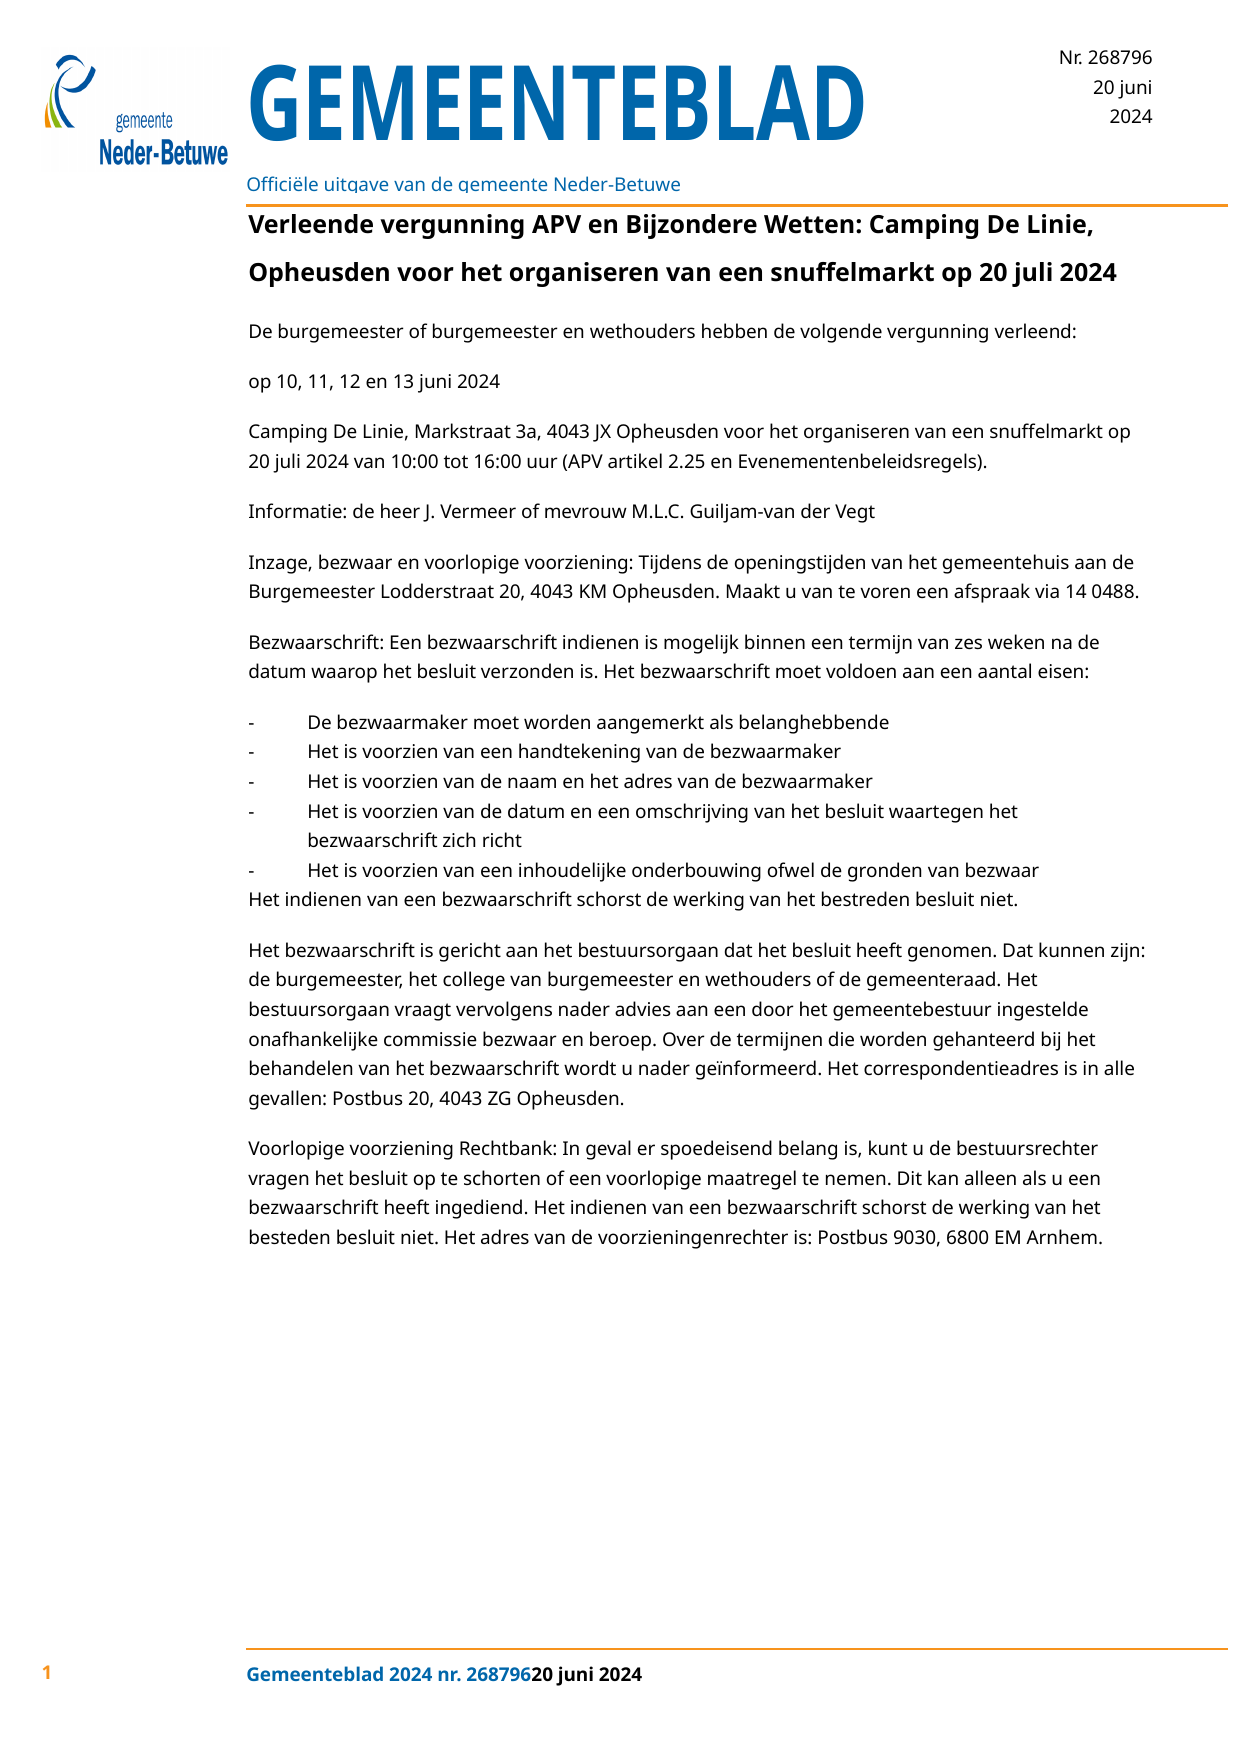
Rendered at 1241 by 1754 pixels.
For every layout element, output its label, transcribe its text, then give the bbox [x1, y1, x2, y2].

list Het is voorzien van de datum en een omschrijving van het besluit waartegen het bezwaarschrift zich richt [248, 798, 1152, 853]
list Het is voorzien van de naam en het adres van de bezwaarmaker [248, 768, 1152, 794]
text Informatie: de heer J. Vermeer of mevrouw M.L.C. Guiljam-van der Vegt [248, 499, 1152, 524]
list De bezwaarmaker moet worden aangemerkt als belanghebbende [248, 709, 1152, 735]
text Het indienen van een bezwaarschrift schorst de werking van het bestreden besluit niet. [248, 887, 1152, 912]
text Voorlopige voorziening Rechtbank: In geval er spoedeisend belang is, kunt u de bestuursrechter vragen het besluit op te schorten of een voorlopige maatregel te nemen. Dit kan alleen als u een bezwaarschrift heeft ingediend. Het indienen van een bezwaarschrift schorst de werking van het besteden besluit niet. Het adres van de voorzieningenrechter is: Postbus 9030, 6800 EM Arnhem. [248, 1135, 1152, 1250]
list Het is voorzien van een handtekening van de bezwaarmaker [248, 739, 1152, 764]
text De burgemeester of burgemeester en wethouders hebben de volgende vergunning verleend: [248, 318, 1152, 344]
text Verleende vergunning APV en Bijzondere Wetten: Camping De Linie, Opheusden voor het organiseren van een snuffelmarkt op 20 juli 2024 [248, 207, 1152, 288]
text Camping De Linie, Markstraat 3a, 4043 JX Opheusden voor het organiseren van een snuffelmarkt op 20 juli 2024 van 10:00 tot 16:00 uur (APV artikel 2.25 en Evenementenbeleidsregels). [248, 419, 1152, 474]
list Het is voorzien van een inhoudelijke onderbouwing ofwel de gronden van bezwaar [248, 857, 1152, 883]
text Inzage, bezwaar en voorlopige voorziening: Tijdens de openingstijden van het gemeentehuis aan de Burgemeester Lodderstraat 20, 4043 KM Opheusden. Maakt u van te voren een afspraak via 14 0488. [248, 549, 1152, 604]
text Bezwaarschrift: Een bezwaarschrift indienen is mogelijk binnen een termijn van zes weken na de datum waarop het besluit verzonden is. Het bezwaarschrift moet voldoen aan een aantal eisen: [248, 629, 1152, 684]
text op 10, 11, 12 en 13 juni 2024 [248, 368, 1152, 394]
picture [41, 47, 231, 172]
text Het bezwaarschrift is gericht aan het bestuursorgaan dat het besluit heeft genomen. Dat kunnen zijn: de burgemeester, het college van burgemeester en wethouders of de gemeenteraad. Het bestuursorgaan vraagt vervolgens nader advies aan een door het gemeentebestuur ingestelde onafhankelijke commissie bezwaar en beroep. Over de termijnen die worden gehanteerd bij het behandelen van het bezwaarschrift wordt u nader geïnformeerd. Het correspondentieadres is in alle gevallen: Postbus 20, 4043 ZG Opheusden. [248, 937, 1152, 1111]
